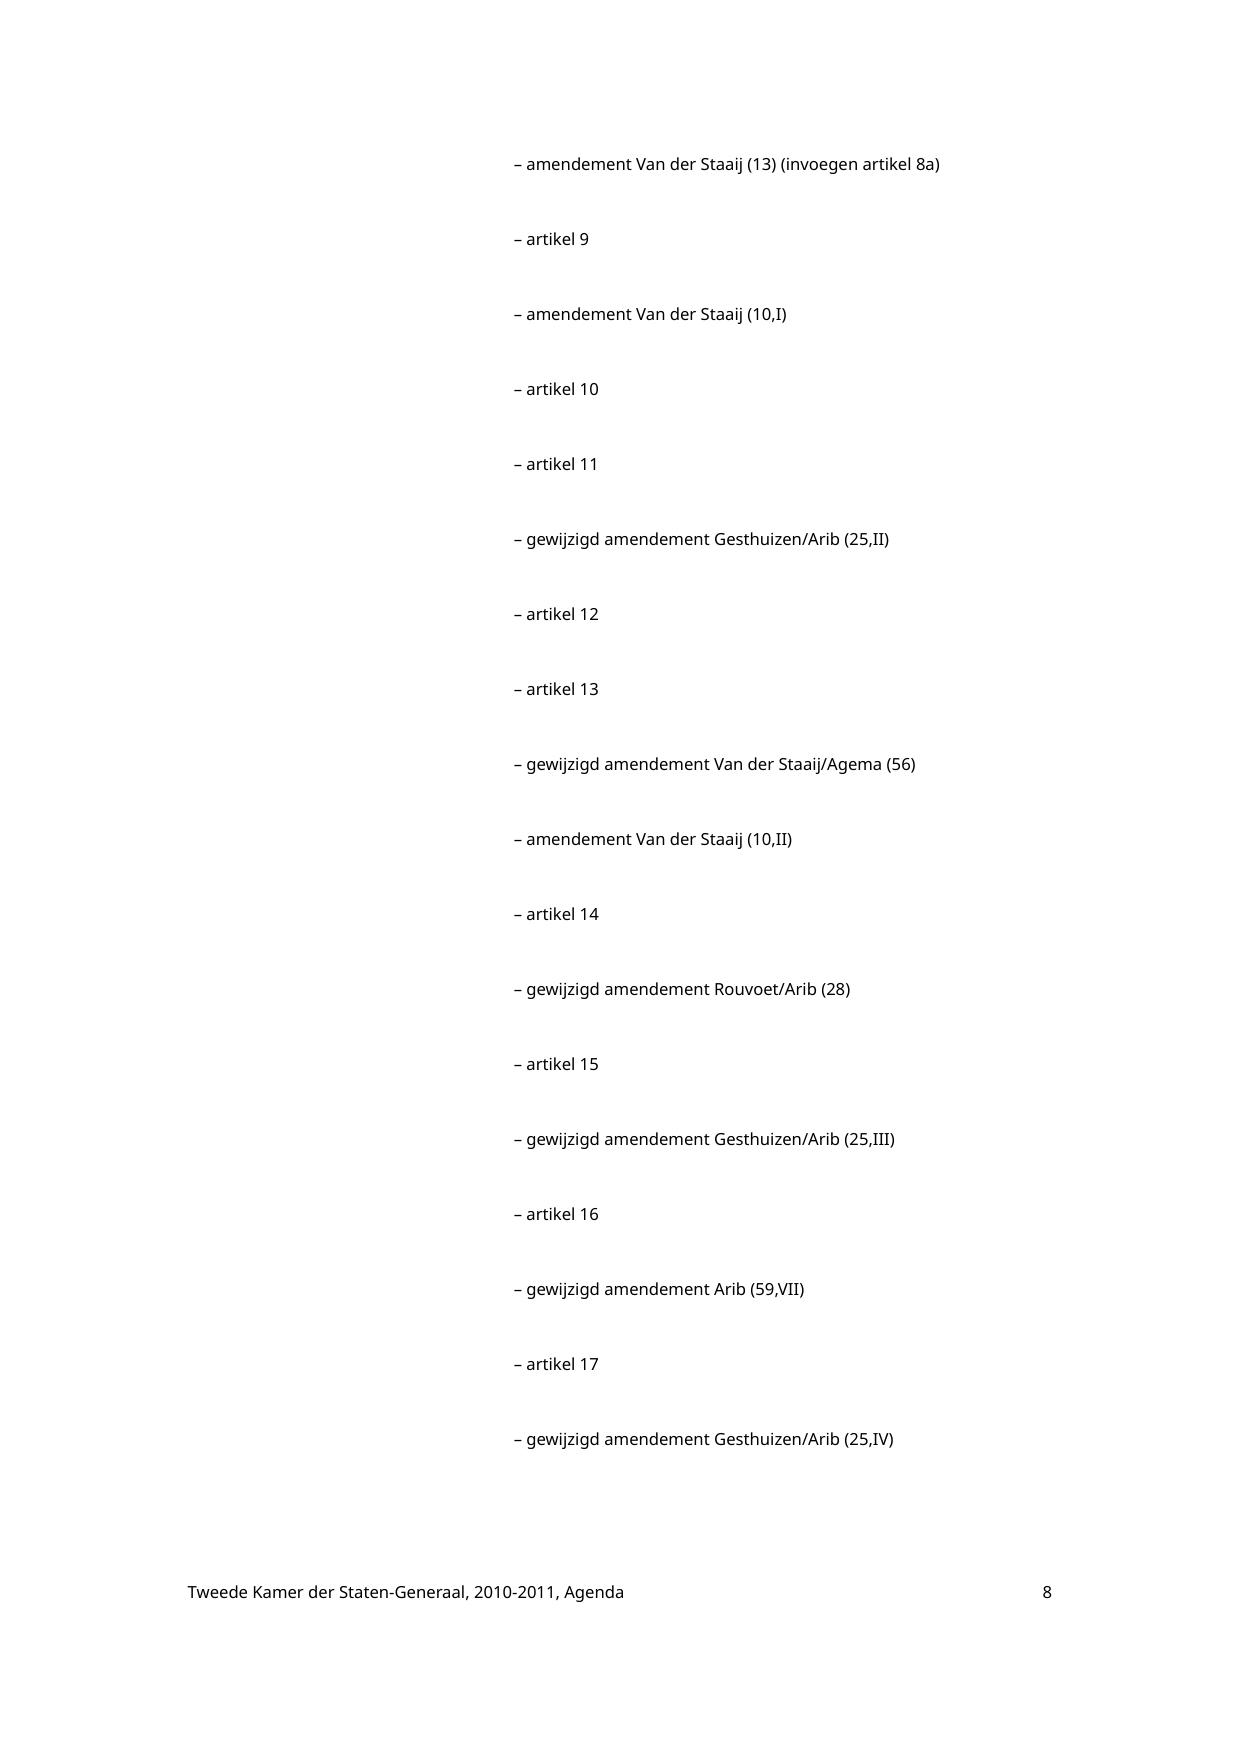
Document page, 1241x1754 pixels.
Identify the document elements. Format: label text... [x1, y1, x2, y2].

table_cell [188, 1050, 490, 1125]
table_cell [490, 150, 510, 225]
table_cell [490, 525, 510, 600]
table_cell – artikel 16 [510, 1200, 1053, 1275]
table_cell [490, 900, 510, 975]
table_cell [188, 1425, 490, 1500]
table_cell [188, 975, 490, 1050]
table_cell – gewijzigd amendement Gesthuizen/Arib (25,II) [510, 525, 1053, 600]
table_cell [490, 1425, 510, 1500]
table_cell [490, 1125, 510, 1200]
table_cell [490, 975, 510, 1050]
table_cell [188, 525, 490, 600]
table_cell [188, 375, 490, 450]
table_cell [188, 225, 490, 300]
table_cell [188, 300, 490, 375]
table_cell – artikel 11 [510, 450, 1053, 525]
table_cell [490, 450, 510, 525]
table_cell [188, 750, 490, 825]
table_cell [188, 150, 490, 225]
table_cell [188, 1200, 490, 1275]
table_cell [490, 300, 510, 375]
table_cell – artikel 10 [510, 375, 1053, 450]
table_cell [490, 675, 510, 750]
table_cell [490, 1350, 510, 1425]
table_cell – gewijzigd amendement Gesthuizen/Arib (25,III) [510, 1125, 1053, 1200]
table_cell [490, 825, 510, 900]
table_cell – gewijzigd amendement Rouvoet/Arib (28) [510, 975, 1053, 1050]
table_cell – artikel 14 [510, 900, 1053, 975]
table_cell [490, 375, 510, 450]
table_cell – artikel 9 [510, 225, 1053, 300]
table_cell [490, 1275, 510, 1350]
table_cell [490, 750, 510, 825]
table_cell [490, 1050, 510, 1125]
table_cell [188, 1125, 490, 1200]
table_cell – artikel 12 [510, 600, 1053, 675]
table_cell – artikel 17 [510, 1350, 1053, 1425]
table_cell – amendement Van der Staaij (10,II) [510, 825, 1053, 900]
table_cell – gewijzigd amendement Van der Staaij/Agema (56) [510, 750, 1053, 825]
table_cell [188, 1350, 490, 1425]
table_cell – gewijzigd amendement Arib (59,VII) [510, 1275, 1053, 1350]
table_cell [188, 825, 490, 900]
table_cell – artikel 15 [510, 1050, 1053, 1125]
table_cell [188, 600, 490, 675]
table_cell [490, 600, 510, 675]
table_cell [490, 1200, 510, 1275]
table_cell – amendement Van der Staaij (13) (invoegen artikel 8a) [510, 150, 1053, 225]
table_cell [188, 1275, 490, 1350]
table_cell [188, 900, 490, 975]
table_cell – gewijzigd amendement Gesthuizen/Arib (25,IV) [510, 1425, 1053, 1500]
table_cell [188, 675, 490, 750]
table_cell [490, 225, 510, 300]
table_cell – artikel 13 [510, 675, 1053, 750]
table_cell – amendement Van der Staaij (10,I) [510, 300, 1053, 375]
table_cell [188, 450, 490, 525]
